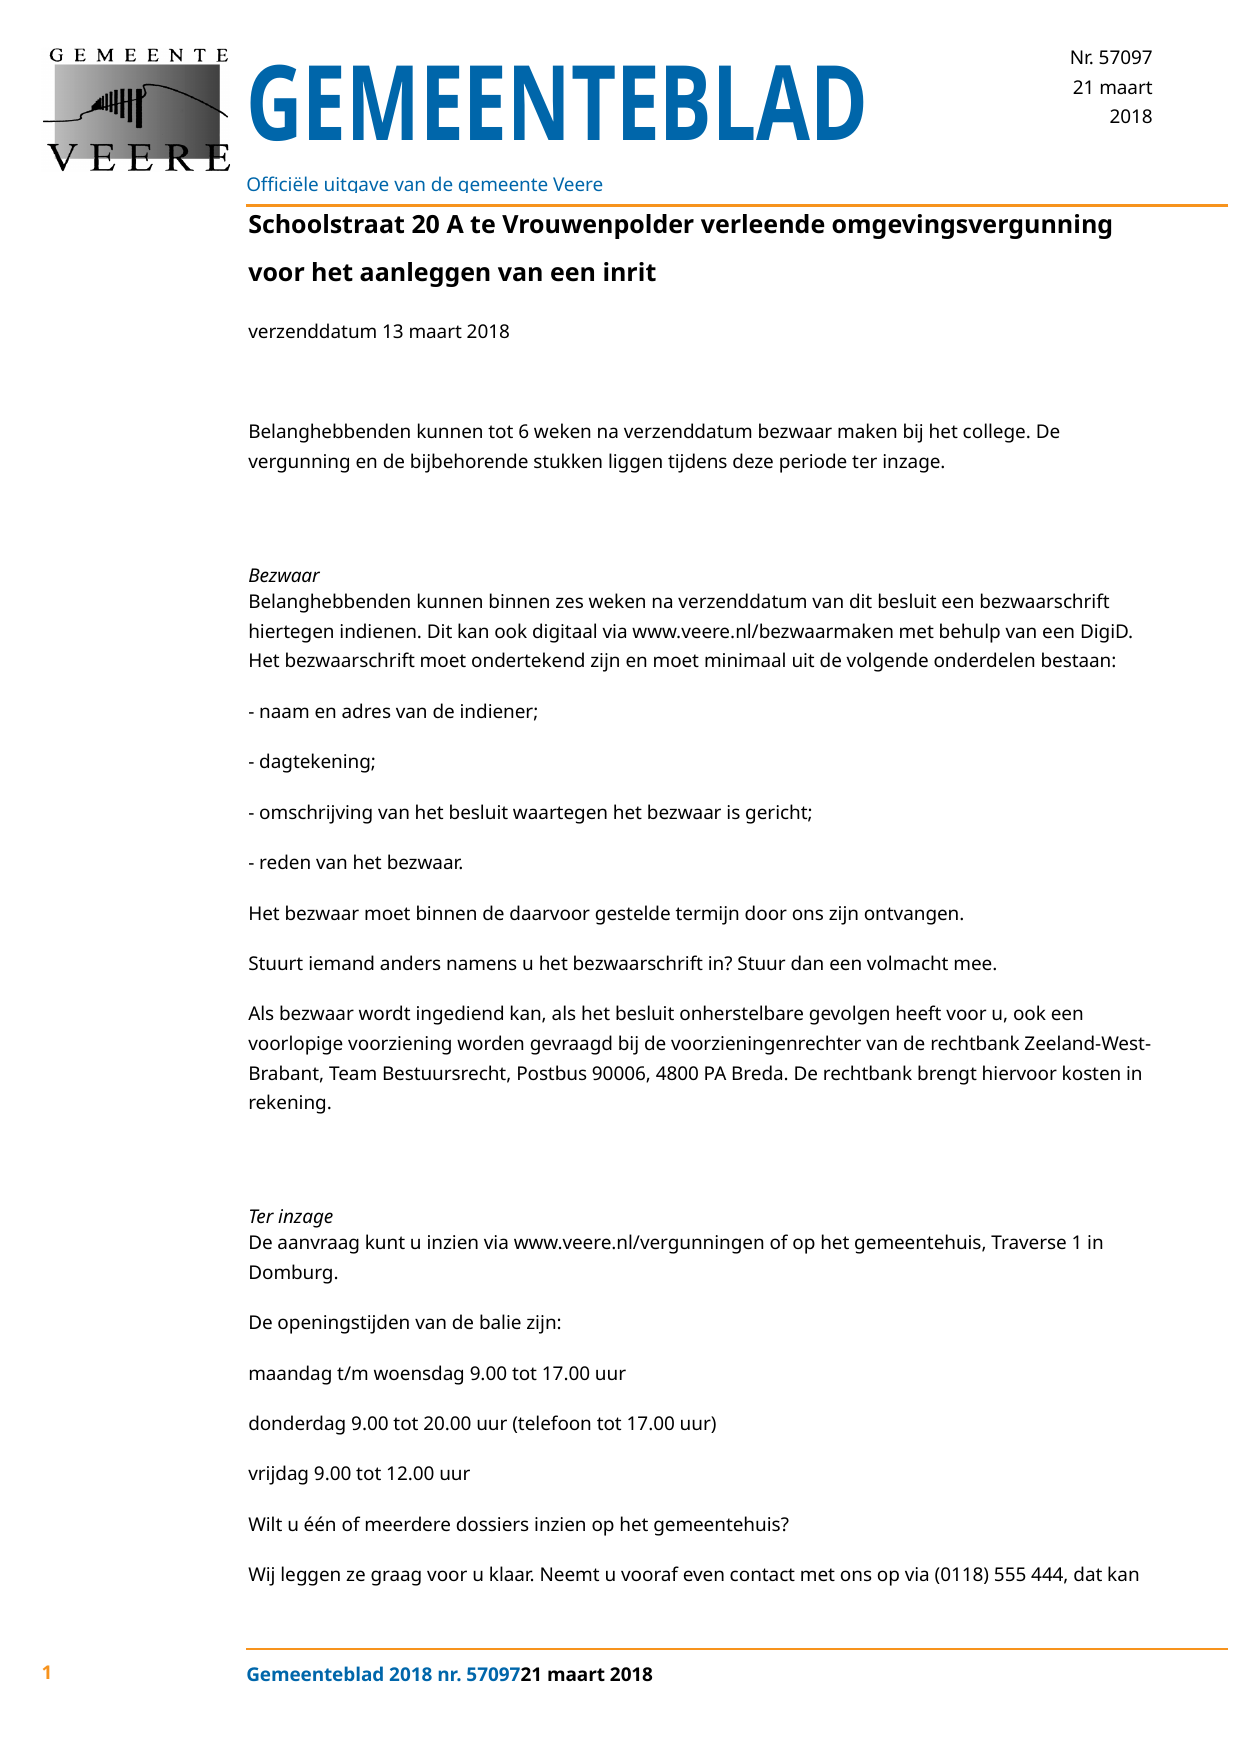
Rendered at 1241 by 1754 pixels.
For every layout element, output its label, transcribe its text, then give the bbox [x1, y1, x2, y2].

text donderdag 9.00 tot 20.00 uur (telefoon tot 17.00 uur) [248, 1410, 1152, 1436]
text Als bezwaar wordt ingediend kan, als het besluit onherstelbare gevolgen heeft voor u, ook een voorlopige voorziening worden gevraagd bij de voorzieningenrechter van de rechtbank Zeeland-West-Brabant, Team Bestuursrecht, Postbus 90006, 4800 PA Breda. De rechtbank brengt hiervoor kosten in rekening. [248, 1001, 1152, 1115]
text Wilt u één of meerdere dossiers inzien op het gemeentehuis? [248, 1511, 1152, 1537]
picture [41, 47, 231, 172]
text Belanghebbenden kunnen binnen zes weken na verzenddatum van dit besluit een bezwaarschrift hiertegen indienen. Dit kan ook digitaal via www.veere.nl/bezwaarmaken met behulp van een DigiD. Het bezwaarschrift moet ondertekend zijn en moet minimaal uit de volgende onderdelen bestaan: [248, 588, 1152, 673]
text Wij leggen ze graag voor u klaar. Neemt u vooraf even contact met ons op via (0118) 555 444, dat kan [248, 1561, 1152, 1587]
text Bezwaar [248, 563, 1152, 588]
text De openingstijden van de balie zijn: [248, 1309, 1152, 1335]
text - reden van het bezwaar. [248, 849, 1152, 875]
text - naam en adres van de indiener; [248, 698, 1152, 724]
text Ter inzage [248, 1204, 1152, 1229]
text De aanvraag kunt u inzien via www.veere.nl/vergunningen of op het gemeentehuis, Traverse 1 in Domburg. [248, 1229, 1152, 1285]
text verzenddatum 13 maart 2018 [248, 318, 1152, 344]
text vrijdag 9.00 tot 12.00 uur [248, 1461, 1152, 1486]
text Het bezwaar moet binnen de daarvoor gestelde termijn door ons zijn ontvangen. [248, 900, 1152, 925]
text Stuurt iemand anders namens u het bezwaarschrift in? Stuur dan een volmacht mee. [248, 950, 1152, 976]
text - dagtekening; [248, 748, 1152, 774]
text Schoolstraat 20 A te Vrouwenpolder verleende omgevingsvergunning voor het aanleggen van een inrit [248, 207, 1152, 288]
text - omschrijving van het besluit waartegen het bezwaar is gericht; [248, 799, 1152, 824]
text Belanghebbenden kunnen tot 6 weken na verzenddatum bezwaar maken bij het college. De vergunning en de bijbehorende stukken liggen tijdens deze periode ter inzage. [248, 419, 1152, 474]
text maandag t/m woensdag 9.00 tot 17.00 uur [248, 1360, 1152, 1386]
